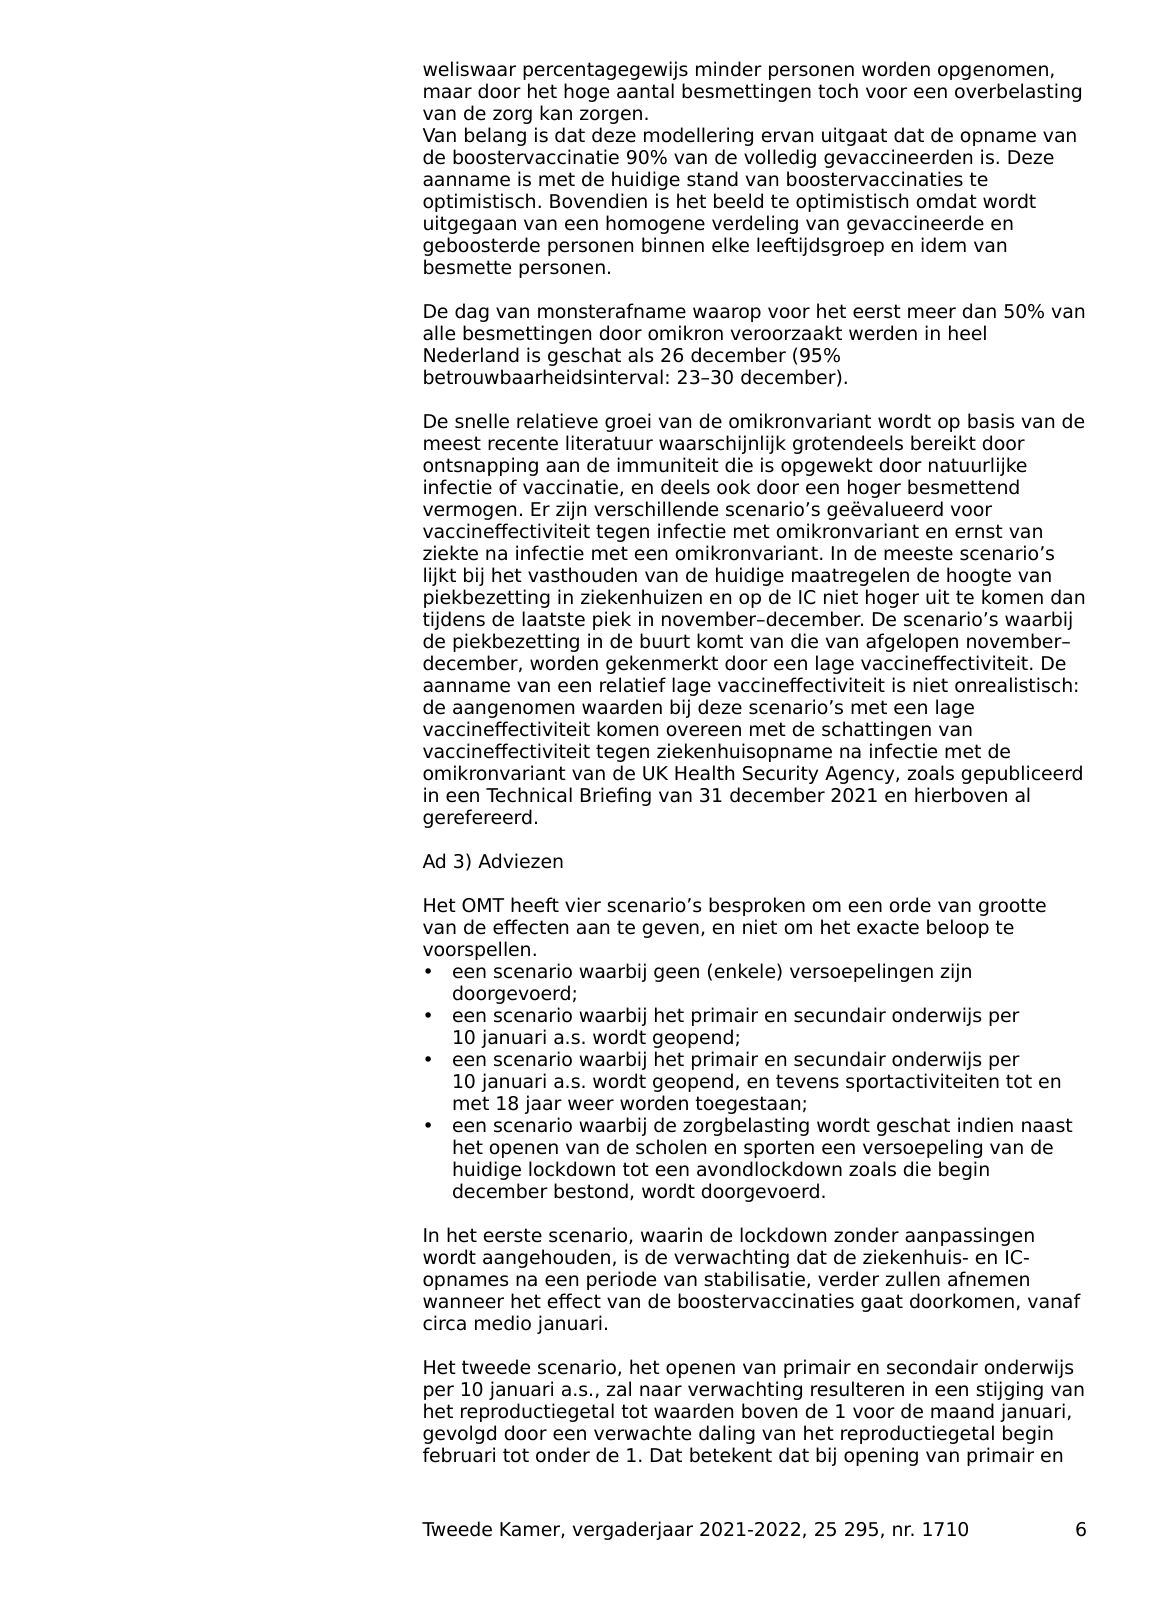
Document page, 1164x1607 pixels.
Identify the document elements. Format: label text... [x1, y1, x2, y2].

text De snelle relatieve groei van de omikronvariant wordt op basis van de meest recente literatuur waarschijnlijk grotendeels bereikt door ontsnapping aan de immuniteit die is opgewekt door natuurlijke infectie of vaccinatie, en deels ook door een hoger besmettend vermogen. Er zijn verschillende scenario’s geëvalueerd voor vaccineffectiviteit tegen infectie met omikronvariant en ernst van ziekte na infectie met een omikronvariant. In de meeste scenario’s lijkt bij het vasthouden van de huidige maatregelen de hoogte van piekbezetting in ziekenhuizen en op de IC niet hoger uit te komen dan tijdens de laatste piek in november–december. De scenario’s waarbij de piekbezetting in de buurt komt van die van afgelopen november–december, worden gekenmerkt door een lage vaccineffectiviteit. De aanname van een relatief lage vaccineffectiviteit is niet onrealistisch: de aangenomen waarden bij deze scenario’s met een lage vaccineffectiviteit komen overeen met de schattingen van vaccineffectiviteit tegen ziekenhuisopname na infectie met de omikronvariant van de UK Health Security Agency, zoals gepubliceerd in een Technical Briefing van 31 december 2021 en hierboven al gerefereerd. [422, 411, 1087, 829]
text De dag van monsterafname waarop voor het eerst meer dan 50% van alle besmettingen door omikron veroorzaakt werden in heel Nederland is geschat als 26 december (95% betrouwbaarheidsinterval: 23–30 december). [422, 301, 1087, 389]
text • een scenario waarbij het primair en secundair onderwijs per 10 januari a.s. wordt geopend; [422, 1005, 1087, 1049]
subtitle Ad 3) Adviezen [422, 851, 1087, 873]
text Het OMT heeft vier scenario’s besproken om een orde van grootte van de effecten aan te geven, en niet om het exacte beloop te voorspellen. [422, 895, 1087, 961]
text • een scenario waarbij de zorgbelasting wordt geschat indien naast het openen van de scholen en sporten een versoepeling van de huidige lockdown tot een avondlockdown zoals die begin december bestond, wordt doorgevoerd. [422, 1115, 1087, 1203]
text • een scenario waarbij geen (enkele) versoepelingen zijn doorgevoerd; [422, 961, 1087, 1005]
text weliswaar percentagegewijs minder personen worden opgenomen, maar door het hoge aantal besmettingen toch voor een overbelasting van de zorg kan zorgen. [422, 59, 1087, 125]
text • een scenario waarbij het primair en secundair onderwijs per 10 januari a.s. wordt geopend, en tevens sportactiviteiten tot en met 18 jaar weer worden toegestaan; [422, 1049, 1087, 1115]
text In het eerste scenario, waarin de lockdown zonder aanpassingen wordt aangehouden, is de verwachting dat de ziekenhuis- en IC-opnames na een periode van stabilisatie, verder zullen afnemen wanneer het effect van de boostervaccinaties gaat doorkomen, vanaf circa medio januari. [422, 1225, 1087, 1335]
text Het tweede scenario, het openen van primair en secondair onderwijs per 10 januari a.s., zal naar verwachting resulteren in een stijging van het reproductiegetal tot waarden boven de 1 voor de maand januari, gevolgd door een verwachte daling van het reproductiegetal begin februari tot onder de 1. Dat betekent dat bij opening van primair en [422, 1357, 1087, 1467]
text Van belang is dat deze modellering ervan uitgaat dat de opname van de boostervaccinatie 90% van de volledig gevaccineerden is. Deze aanname is met de huidige stand van boostervaccinaties te optimistisch. Bovendien is het beeld te optimistisch omdat wordt uitgegaan van een homogene verdeling van gevaccineerde en geboosterde personen binnen elke leeftijdsgroep en idem van besmette personen. [422, 125, 1087, 279]
